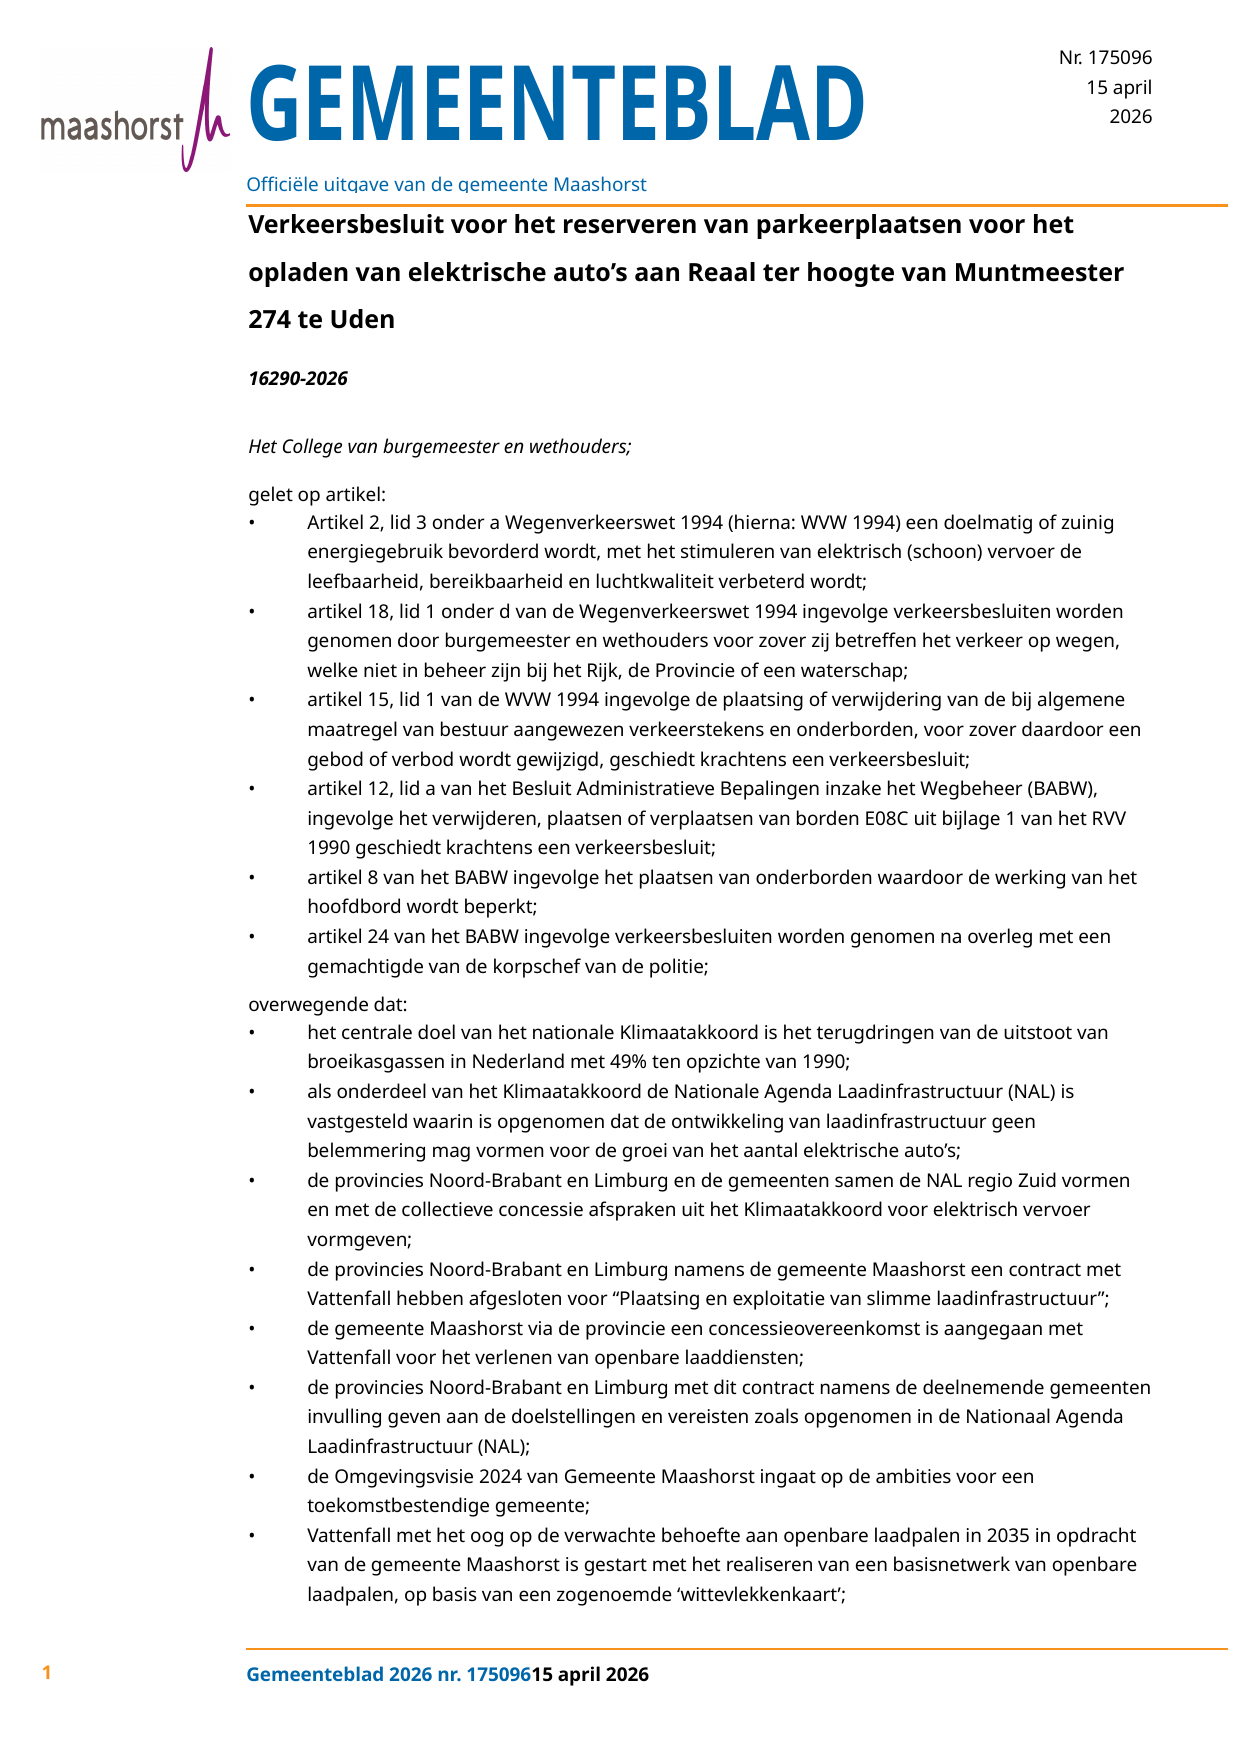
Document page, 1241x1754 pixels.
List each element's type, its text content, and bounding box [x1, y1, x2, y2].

list de provincies Noord-Brabant en Limburg namens de gemeente Maashorst een contract met Vattenfall hebben afgesloten voor “Plaatsing en exploitatie van slimme laadinfrastructuur”; [248, 1256, 1152, 1311]
list artikel 15, lid 1 van de WVW 1994 ingevolge de plaatsing of verwijdering van de bij algemene maatregel van bestuur aangewezen verkeerstekens en onderborden, voor zover daardoor een gebod of verbod wordt gewijzigd, geschiedt krachtens een verkeersbesluit; [248, 687, 1152, 772]
list artikel 18, lid 1 onder d van de Wegenverkeerswet 1994 ingevolge verkeersbesluiten worden genomen door burgemeester en wethouders voor zover zij betreffen het verkeer op wegen, welke niet in beheer zijn bij het Rijk, de Provincie of een waterschap; [248, 598, 1152, 683]
list de provincies Noord-Brabant en Limburg met dit contract namens de deelnemende gemeenten invulling geven aan de doelstellingen en vereisten zoals opgenomen in de Nationaal Agenda Laadinfrastructuur (NAL); [248, 1374, 1152, 1459]
text 16290-2026 [248, 366, 1152, 391]
list artikel 8 van het BABW ingevolge het plaatsen van onderborden waardoor de werking van het hoofdbord wordt beperkt; [248, 864, 1152, 919]
list artikel 24 van het BABW ingevolge verkeersbesluiten worden genomen na overleg met een gemachtigde van de korpschef van de politie; [248, 923, 1152, 979]
text Verkeersbesluit voor het reserveren van parkeerplaatsen voor het opladen van elektrische auto’s aan Reaal ter hoogte van Muntmeester 274 te Uden [248, 207, 1152, 336]
list artikel 12, lid a van het Besluit Administratieve Bepalingen inzake het Wegbeheer (BABW), ingevolge het verwijderen, plaatsen of verplaatsen van borden E08C uit bijlage 1 van het RVV 1990 geschiedt krachtens een verkeersbesluit; [248, 775, 1152, 860]
list de gemeente Maashorst via de provincie een concessieovereenkomst is aangegaan met Vattenfall voor het verlenen van openbare laaddiensten; [248, 1315, 1152, 1370]
list Vattenfall met het oog op de verwachte behoefte aan openbare laadpalen in 2035 in opdracht van de gemeente Maashorst is gestart met het realiseren van een basisnetwerk van openbare laadpalen, op basis van een zogenoemde ‘wittevlekkenkaart’; [248, 1522, 1152, 1607]
list de provincies Noord-Brabant en Limburg en de gemeenten samen de NAL regio Zuid vormen en met de collectieve concessie afspraken uit het Klimaatakkoord voor elektrisch vervoer vormgeven; [248, 1167, 1152, 1252]
text Het College van burgemeester en wethouders; [248, 433, 1152, 459]
list het centrale doel van het nationale Klimaatakkoord is het terugdringen van de uitstoot van broeikasgassen in Nederland met 49% ten opzichte van 1990; [248, 1019, 1152, 1074]
text overwegende dat: [248, 991, 1152, 1017]
list Artikel 2, lid 3 onder a Wegenverkeerswet 1994 (hierna: WVW 1994) een doelmatig of zuinig energiegebruik bevorderd wordt, met het stimuleren van elektrisch (schoon) vervoer de leefbaarheid, bereikbaarheid en luchtkwaliteit verbeterd wordt; [248, 509, 1152, 594]
picture [41, 47, 231, 172]
list de Omgevingsvisie 2024 van Gemeente Maashorst ingaat op de ambities voor een toekomstbestendige gemeente; [248, 1463, 1152, 1518]
text gelet op artikel: [248, 481, 1152, 507]
list als onderdeel van het Klimaatakkoord de Nationale Agenda Laadinfrastructuur (NAL) is vastgesteld waarin is opgenomen dat de ontwikkeling van laadinfrastructuur geen belemmering mag vormen voor de groei van het aantal elektrische auto’s; [248, 1078, 1152, 1163]
